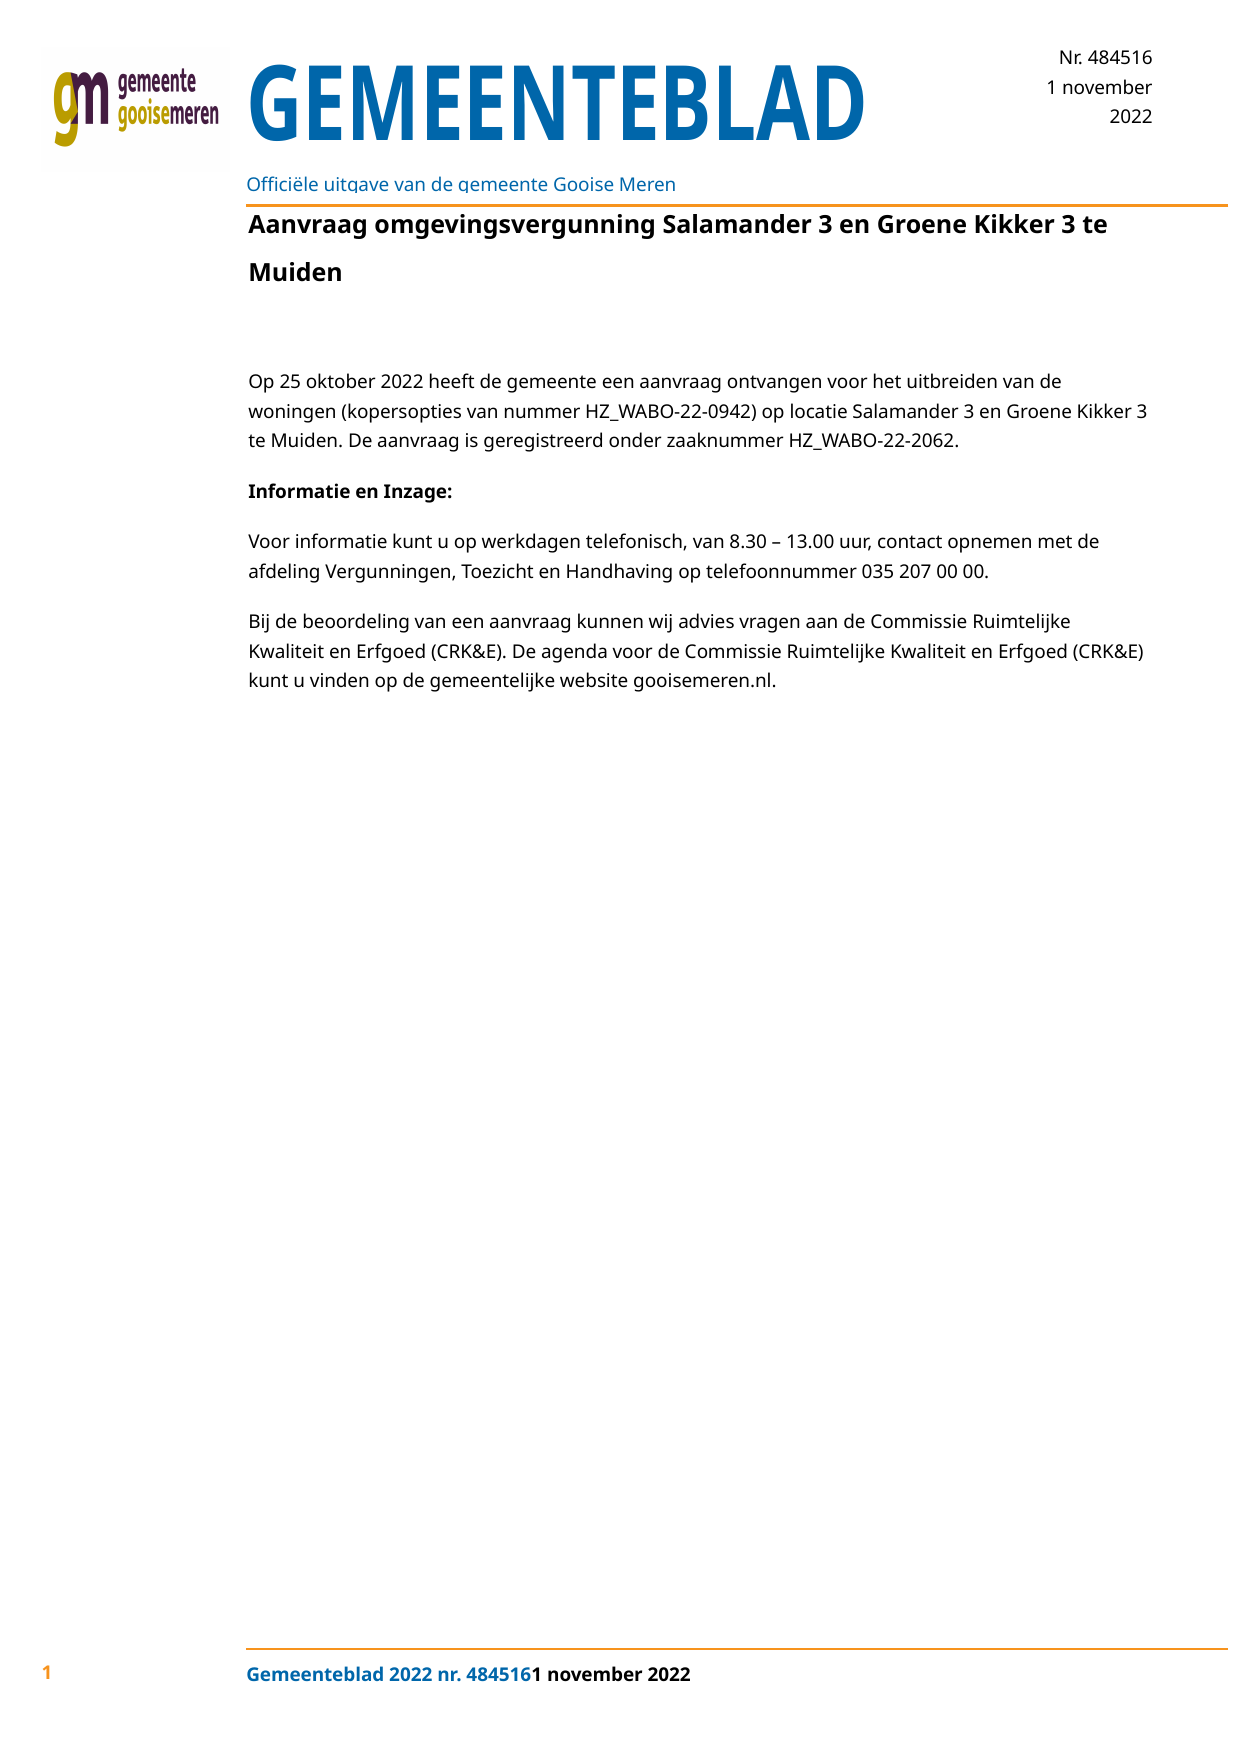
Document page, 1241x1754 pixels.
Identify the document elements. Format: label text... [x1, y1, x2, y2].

text Bij de beoordeling van een aanvraag kunnen wij advies vragen aan de Commissie Ruimtelijke Kwaliteit en Erfgoed (CRK&E). De agenda voor de Commissie Ruimtelijke Kwaliteit en Erfgoed (CRK&E) kunt u vinden op de gemeentelijke website gooisemeren.nl. [248, 608, 1152, 693]
text Voor informatie kunt u op werkdagen telefonisch, van 8.30 – 13.00 uur, contact opnemen met de afdeling Vergunningen, Toezicht en Handhaving op telefoonnummer 035 207 00 00. [248, 528, 1152, 584]
text Op 25 oktober 2022 heeft de gemeente een aanvraag ontvangen voor het uitbreiden van de woningen (kopersopties van nummer HZ_WABO-22-0942) op locatie Salamander 3 en Groene Kikker 3 te Muiden. De aanvraag is geregistreerd onder zaaknummer HZ_WABO-22-2062. [248, 368, 1152, 453]
picture [41, 47, 231, 172]
text Aanvraag omgevingsvergunning Salamander 3 en Groene Kikker 3 te Muiden [248, 207, 1152, 288]
text Informatie en Inzage: [248, 478, 1152, 504]
